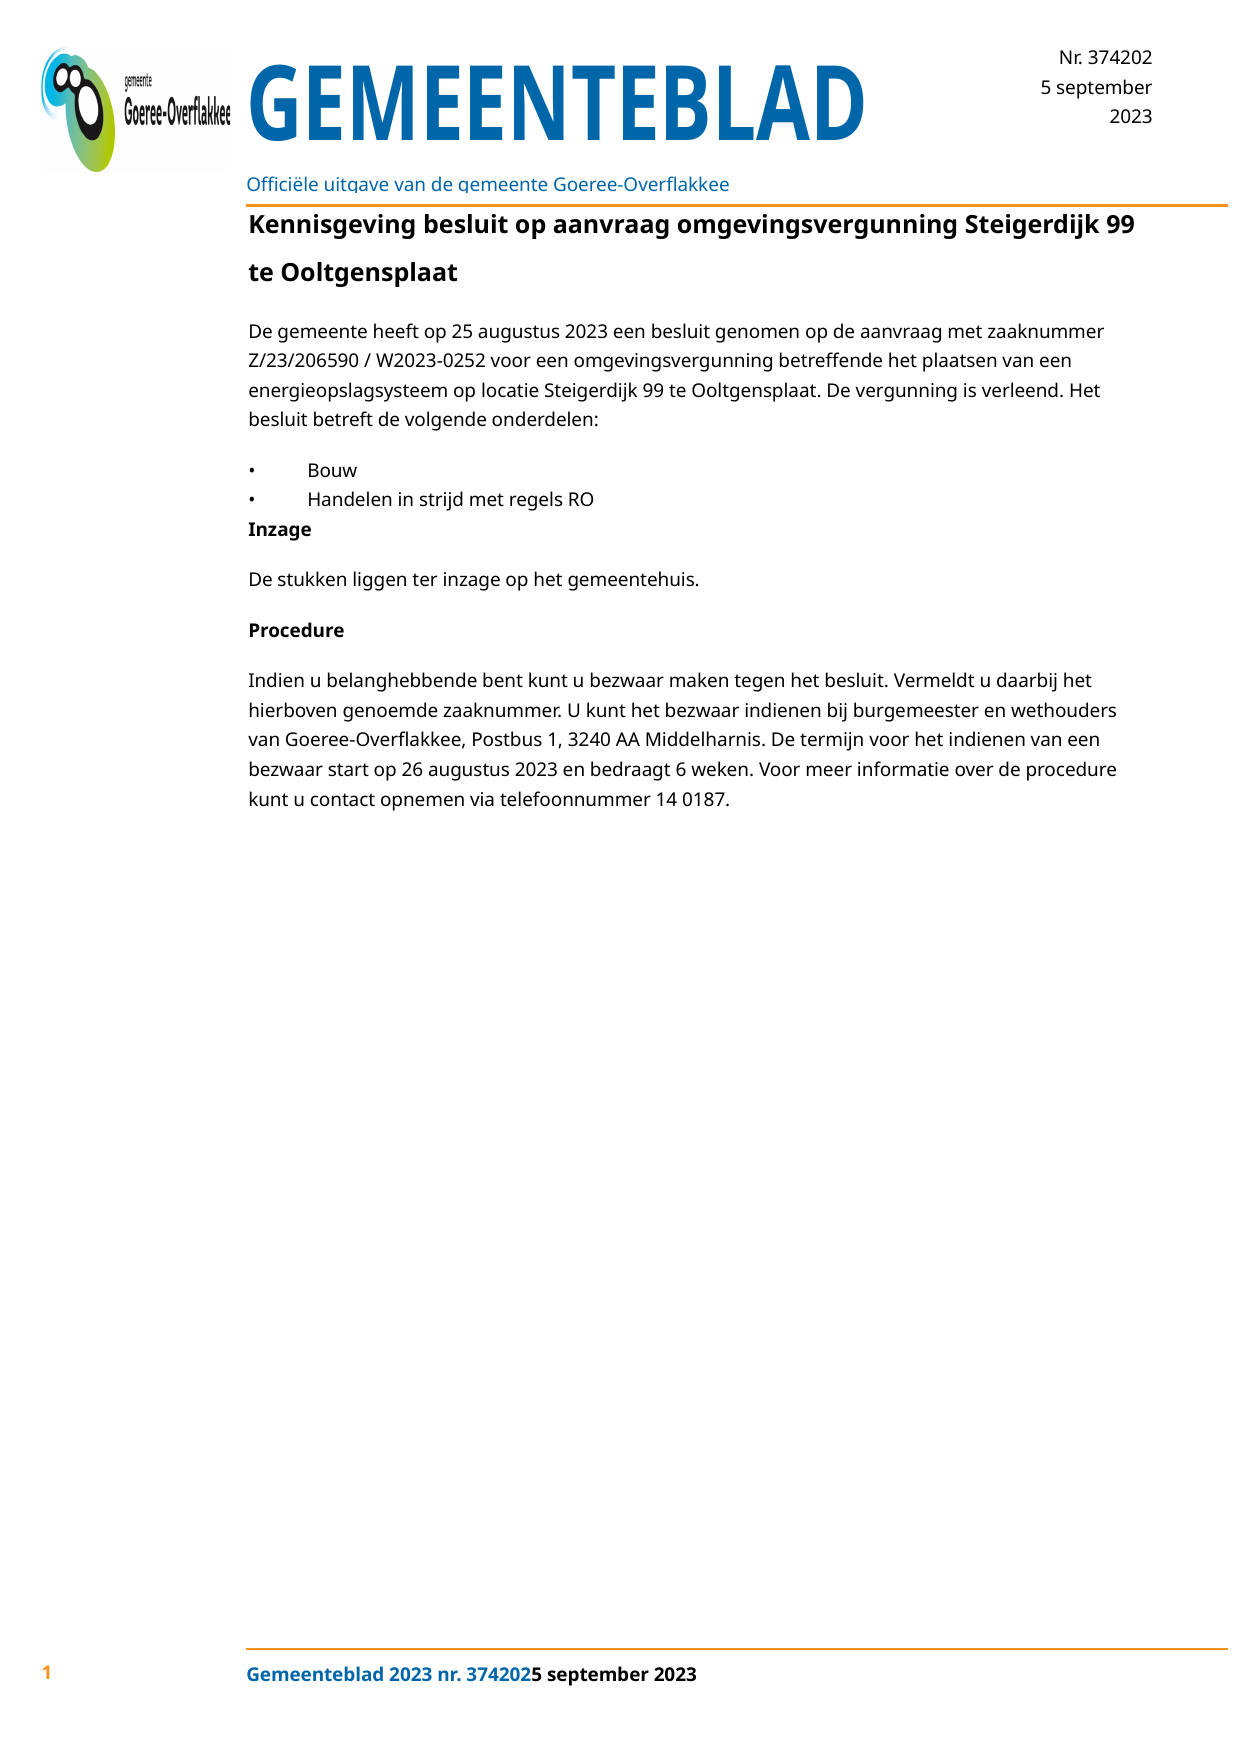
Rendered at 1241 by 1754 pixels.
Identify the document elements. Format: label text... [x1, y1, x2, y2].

text Inzage [248, 516, 1152, 542]
text De gemeente heeft op 25 augustus 2023 een besluit genomen op de aanvraag met zaaknummer Z/23/206590 / W2023-0252 voor een omgevingsvergunning betreffende het plaatsen van een energieopslagsysteem op locatie Steigerdijk 99 te Ooltgensplaat. De vergunning is verleend. Het besluit betreft de volgende onderdelen: [248, 318, 1152, 432]
picture [41, 47, 231, 172]
text Indien u belanghebbende bent kunt u bezwaar maken tegen het besluit. Vermeldt u daarbij het hierboven genoemde zaaknummer. U kunt het bezwaar indienen bij burgemeester en wethouders van Goeree-Overflakkee, Postbus 1, 3240 AA Middelharnis. De termijn voor het indienen van een bezwaar start op 26 augustus 2023 en bedraagt 6 weken. Voor meer informatie over de procedure kunt u contact opnemen via telefoonnummer 14 0187. [248, 667, 1152, 812]
list Handelen in strijd met regels RO [248, 487, 1152, 512]
list Bouw [248, 457, 1152, 483]
text Procedure [248, 617, 1152, 643]
text De stukken liggen ter inzage op het gemeentehuis. [248, 567, 1152, 592]
text Kennisgeving besluit op aanvraag omgevingsvergunning Steigerdijk 99 te Ooltgensplaat [248, 207, 1152, 288]
